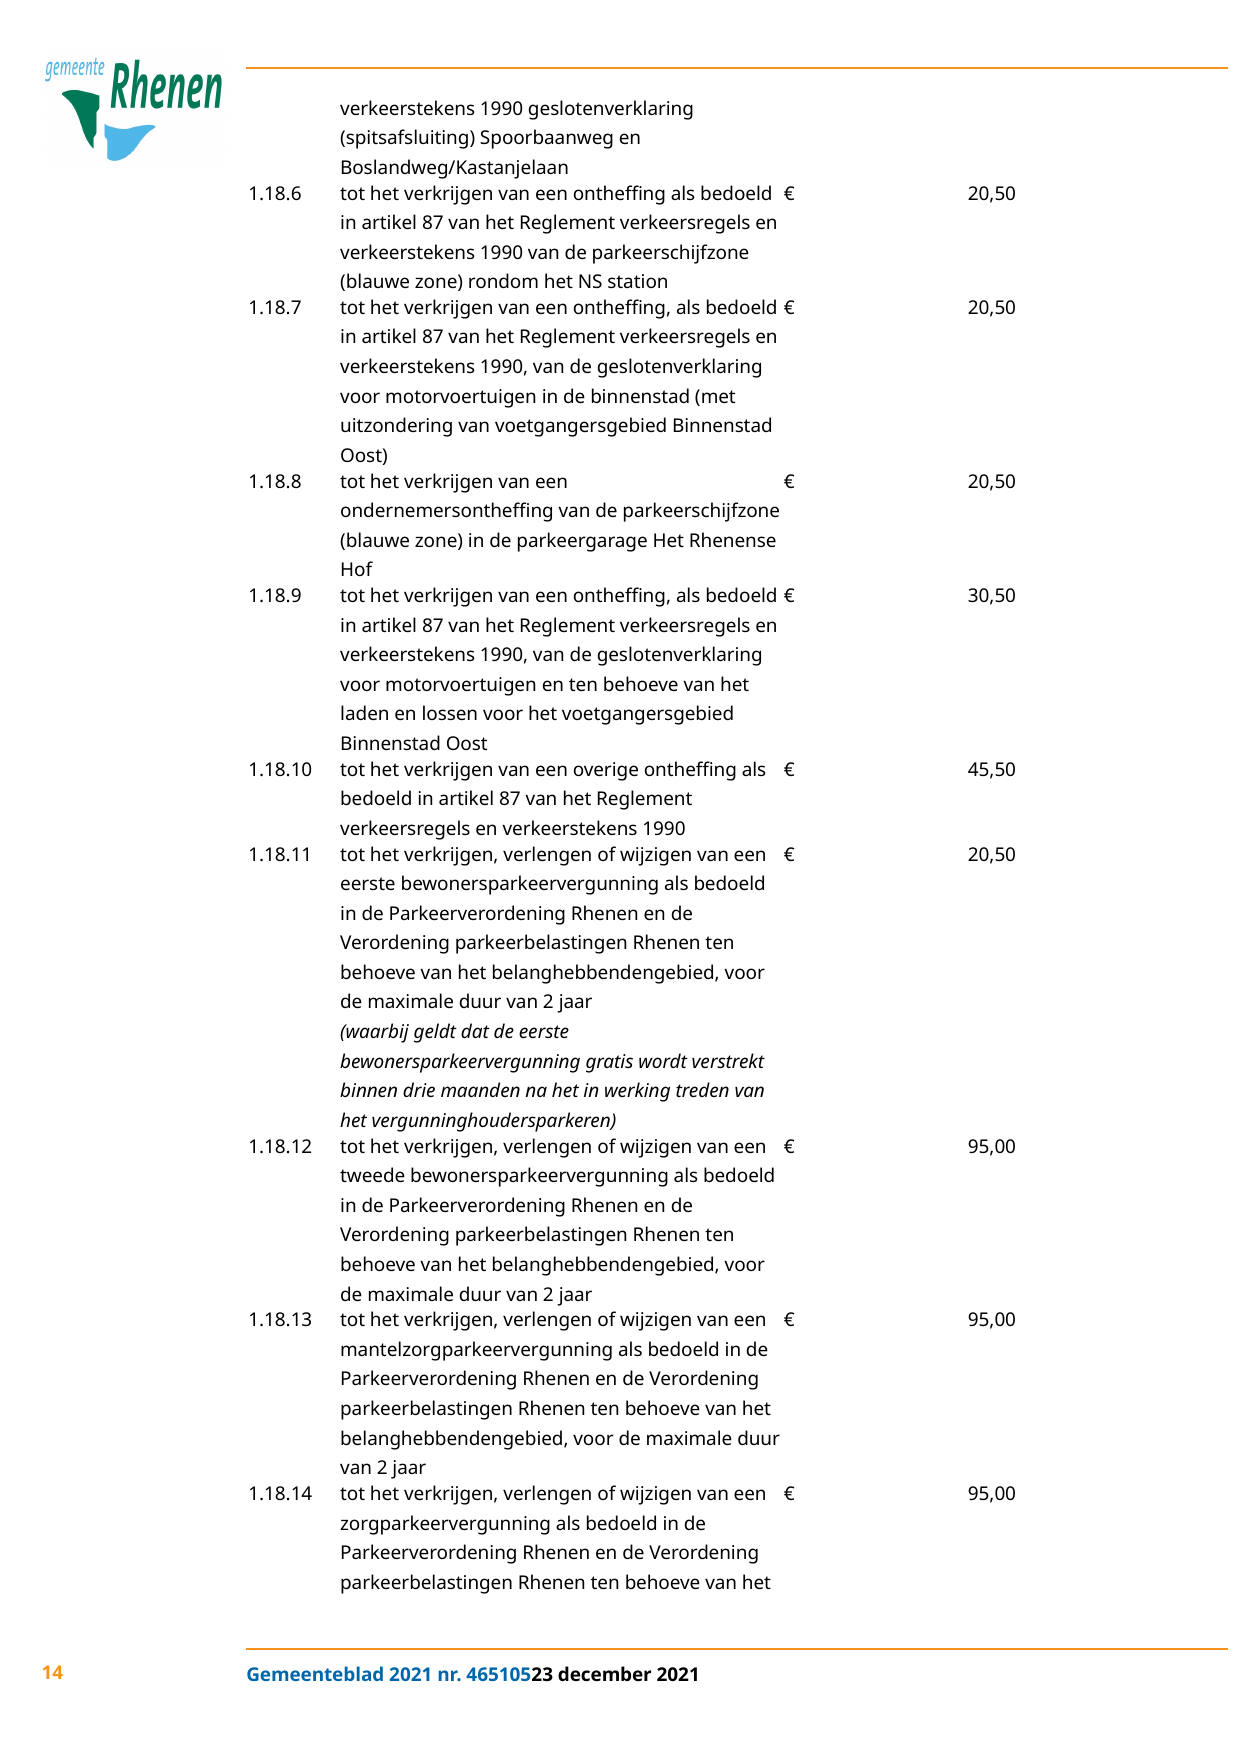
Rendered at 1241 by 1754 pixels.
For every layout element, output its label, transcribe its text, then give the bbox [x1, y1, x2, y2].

table_cell tot het verkrijgen, verlengen of wijzigen van een tweede bewonersparkeervergunning als bedoeld in de Parkeerverordening Rhenen en de Verordening parkeerbelastingen Rhenen ten behoeve van het belanghebbendengebied, voor de maximale duur van 2 jaar [340, 1133, 784, 1306]
table_cell 30,50 [968, 582, 1152, 756]
table_cell 1.18.7 [248, 294, 340, 468]
table_cell € [784, 841, 968, 1133]
table_cell € [784, 582, 968, 756]
table_cell 1.18.9 [248, 582, 340, 756]
table_cell tot het verkrijgen van een overige ontheffing als bedoeld in artikel 87 van het Reglement verkeersregels en verkeerstekens 1990 [340, 756, 784, 841]
table_cell € [784, 180, 968, 294]
table_cell tot het verkrijgen, verlengen of wijzigen van een mantelzorgparkeervergunning als bedoeld in de Parkeerverordening Rhenen en de Verordening parkeerbelastingen Rhenen ten behoeve van het belanghebbendengebied, voor de maximale duur van 2 jaar [340, 1306, 784, 1480]
table_cell € [784, 756, 968, 841]
table_cell € [784, 1133, 968, 1306]
table_cell tot het verkrijgen van een ondernemersontheffing van de parkeerschijfzone (blauwe zone) in de parkeergarage Het Rhenense Hof [340, 468, 784, 582]
table_cell [248, 95, 340, 180]
table_cell 1.18.14 [248, 1480, 340, 1594]
table_cell € [784, 1480, 968, 1594]
table_cell [784, 95, 968, 180]
table_cell € [784, 294, 968, 468]
table_cell 1.18.13 [248, 1306, 340, 1480]
table_cell 1.18.12 [248, 1133, 340, 1306]
table_cell 1.18.6 [248, 180, 340, 294]
table_cell 20,50 [968, 841, 1152, 1133]
table_cell 1.18.8 [248, 468, 340, 582]
table_cell 45,50 [968, 756, 1152, 841]
table_cell tot het verkrijgen van een ontheffing, als bedoeld in artikel 87 van het Reglement verkeersregels en verkeerstekens 1990, van de geslotenverklaring voor motorvoertuigen en ten behoeve van het laden en lossen voor het voetgangersgebied Binnenstad Oost [340, 582, 784, 756]
table_cell € [784, 468, 968, 582]
table_cell 1.18.11 [248, 841, 340, 1133]
table_cell 95,00 [968, 1133, 1152, 1306]
picture [41, 47, 231, 172]
table_cell tot het verkrijgen, verlengen of wijzigen van een eerste bewonersparkeervergunning als bedoeld in de Parkeerverordening Rhenen en de Verordening parkeerbelastingen Rhenen ten behoeve van het belanghebbendengebied, voor de maximale duur van 2 jaar (waarbij geldt dat de eerste bewonersparkeervergunning gratis wordt verstrekt binnen drie maanden na het in werking treden van het vergunninghoudersparkeren) [340, 841, 784, 1133]
table_cell € [784, 1306, 968, 1480]
table_cell [968, 95, 1152, 180]
table_cell 95,00 [968, 1480, 1152, 1594]
table_cell tot het verkrijgen van een ontheffing, als bedoeld in artikel 87 van het Reglement verkeersregels en verkeerstekens 1990, van de geslotenverklaring voor motorvoertuigen in de binnenstad (met uitzondering van voetgangersgebied Binnenstad Oost) [340, 294, 784, 468]
table_cell 1.18.10 [248, 756, 340, 841]
table_cell tot het verkrijgen, verlengen of wijzigen van een zorgparkeervergunning als bedoeld in de Parkeerverordening Rhenen en de Verordening parkeerbelastingen Rhenen ten behoeve van het [340, 1480, 784, 1594]
table_cell verkeerstekens 1990 geslotenverklaring (spitsafsluiting) Spoorbaanweg en Boslandweg/Kastanjelaan [340, 95, 784, 180]
table_cell 95,00 [968, 1306, 1152, 1480]
table_cell 20,50 [968, 468, 1152, 582]
table_cell 20,50 [968, 180, 1152, 294]
table_cell 20,50 [968, 294, 1152, 468]
table_cell tot het verkrijgen van een ontheffing als bedoeld in artikel 87 van het Reglement verkeersregels en verkeerstekens 1990 van de parkeerschijfzone (blauwe zone) rondom het NS station [340, 180, 784, 294]
